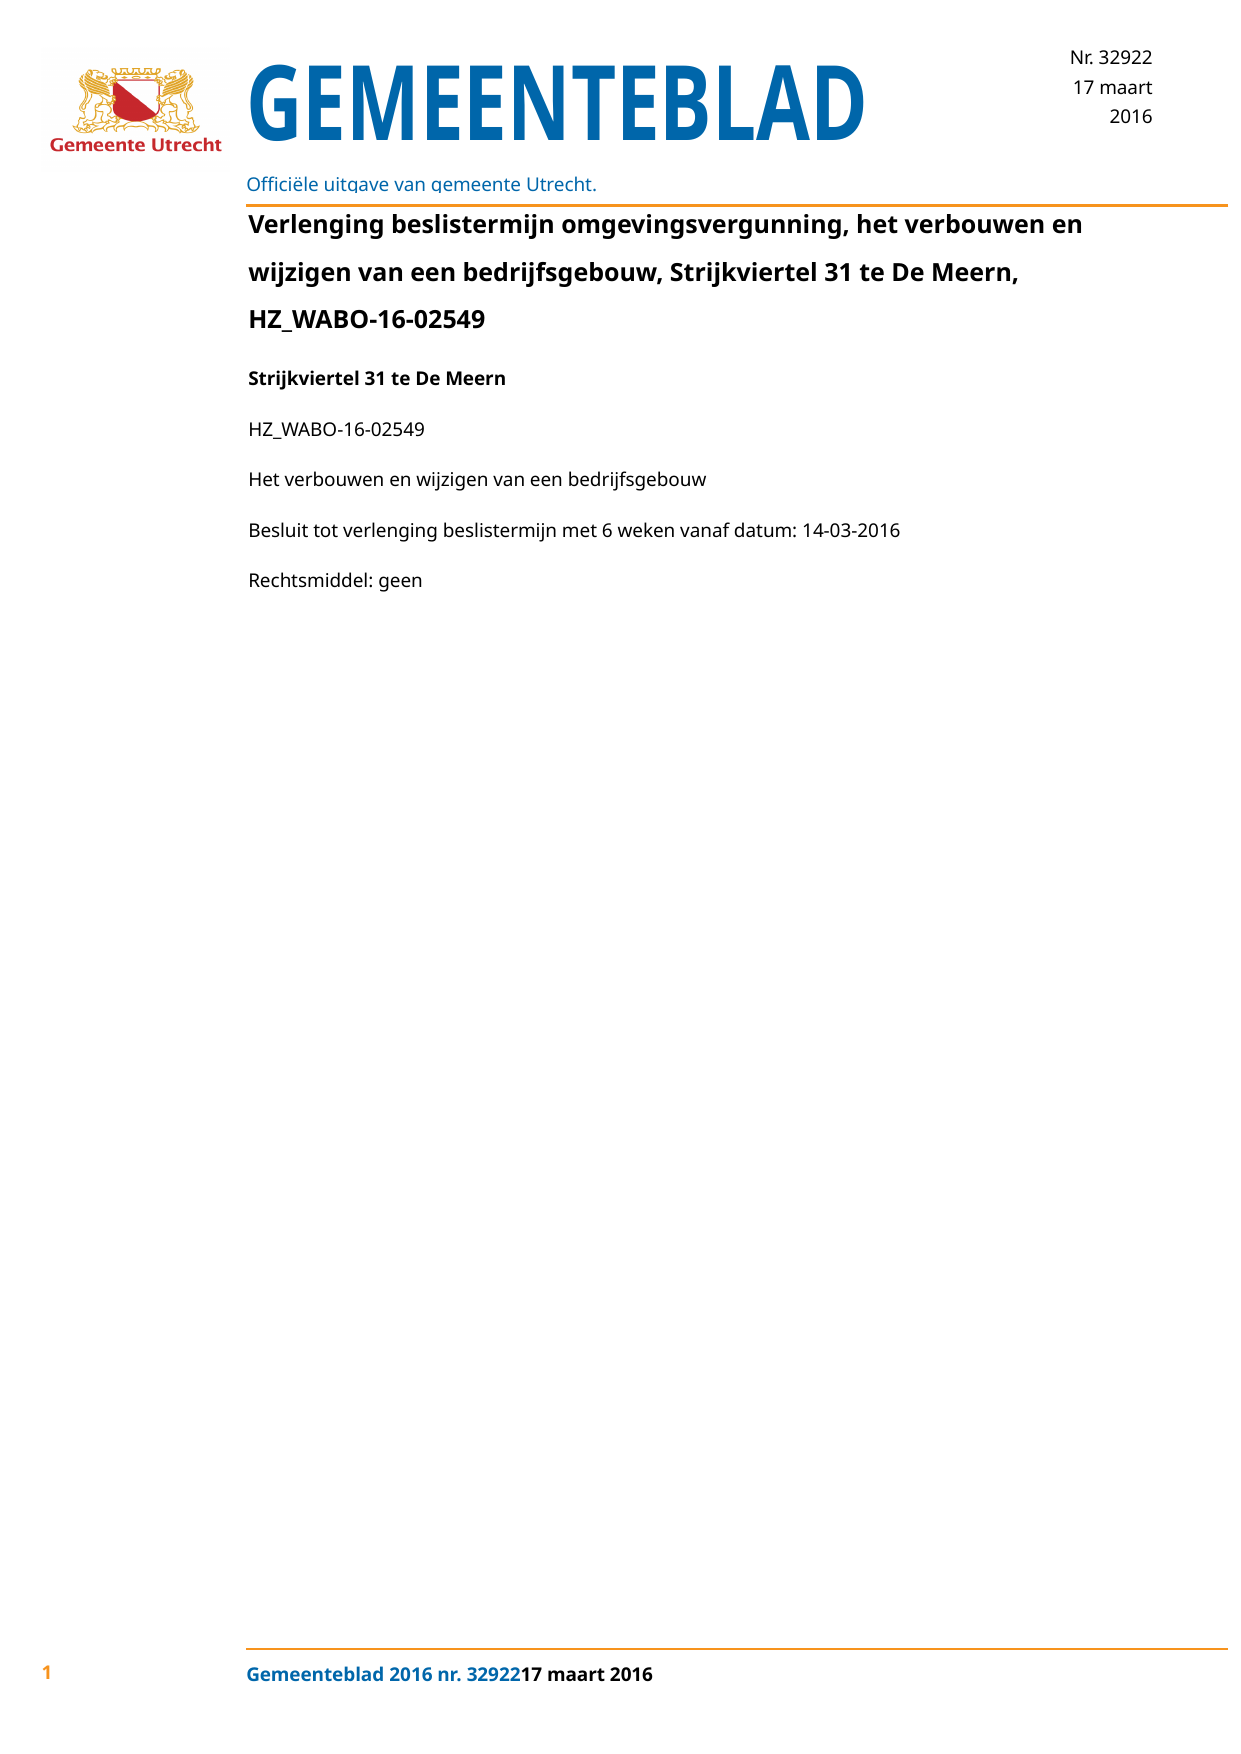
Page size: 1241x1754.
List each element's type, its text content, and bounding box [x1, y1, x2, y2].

text Verlenging beslistermijn omgevingsvergunning, het verbouwen en wijzigen van een bedrijfsgebouw, Strijkviertel 31 te De Meern, HZ_WABO-16-02549 [248, 207, 1152, 336]
text Rechtsmiddel: geen [248, 567, 1152, 593]
text Het verbouwen en wijzigen van een bedrijfsgebouw [248, 466, 1152, 492]
text Strijkviertel 31 te De Meern [248, 366, 1152, 391]
text Besluit tot verlenging beslistermijn met 6 weken vanaf datum: 14-03-2016 [248, 517, 1152, 542]
picture [41, 47, 231, 172]
text HZ_WABO-16-02549 [248, 416, 1152, 442]
